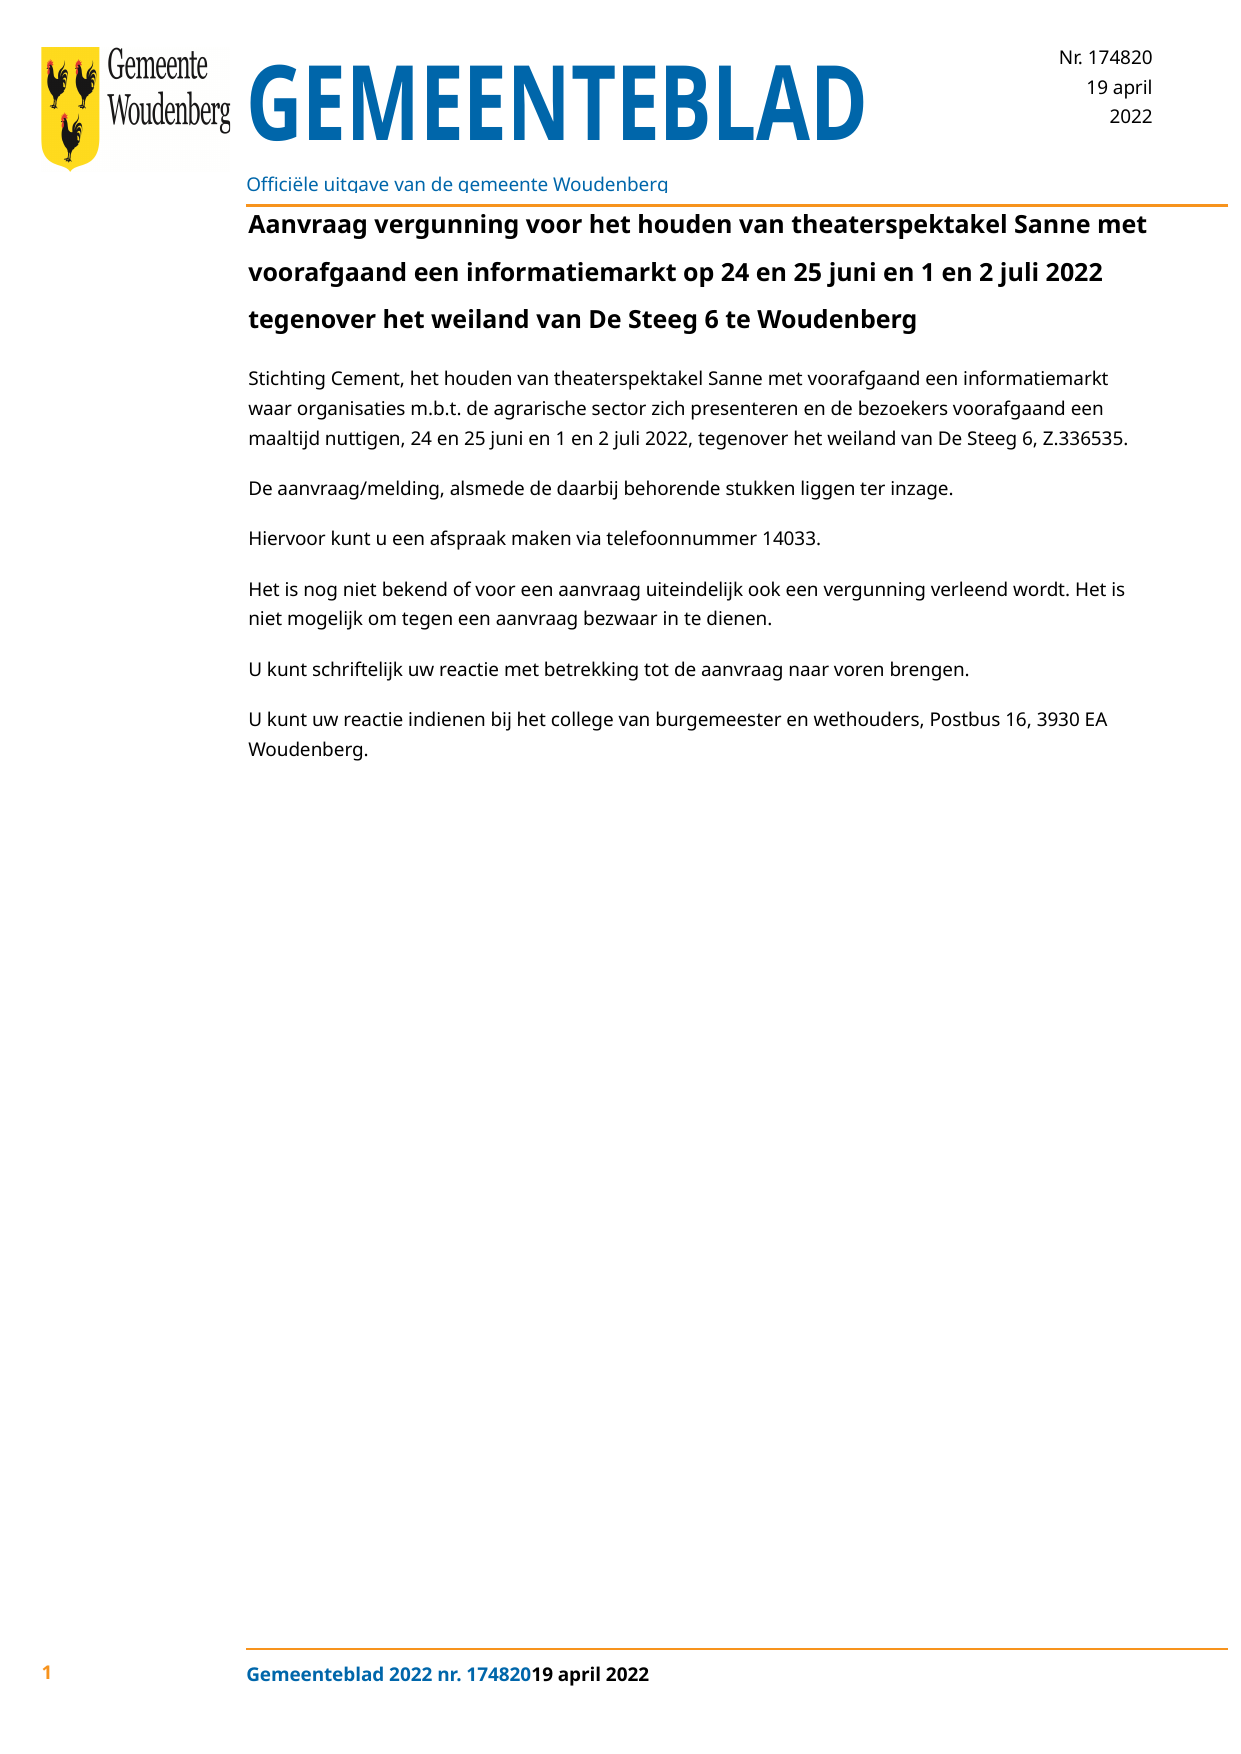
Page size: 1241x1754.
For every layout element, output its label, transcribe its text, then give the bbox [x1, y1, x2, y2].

text Hiervoor kunt u een afspraak maken via telefoonnummer 14033. [248, 526, 1152, 551]
text U kunt uw reactie indienen bij het college van burgemeester en wethouders, Postbus 16, 3930 EA Woudenberg. [248, 706, 1152, 762]
text Het is nog niet bekend of voor een aanvraag uiteindelijk ook een vergunning verleend wordt. Het is niet mogelijk om tegen een aanvraag bezwaar in te dienen. [248, 576, 1152, 631]
text Aanvraag vergunning voor het houden van theaterspektakel Sanne met voorafgaand een informatiemarkt op 24 en 25 juni en 1 en 2 juli 2022 tegenover het weiland van De Steeg 6 te Woudenberg [248, 207, 1152, 336]
picture [41, 47, 231, 172]
text De aanvraag/melding, alsmede de daarbij behorende stukken liggen ter inzage. [248, 475, 1152, 501]
text U kunt schriftelijk uw reactie met betrekking tot de aanvraag naar voren brengen. [248, 656, 1152, 682]
text Stichting Cement, het houden van theaterspektakel Sanne met voorafgaand een informatiemarkt waar organisaties m.b.t. de agrarische sector zich presenteren en de bezoekers voorafgaand een maaltijd nuttigen, 24 en 25 juni en 1 en 2 juli 2022, tegenover het weiland van De Steeg 6, Z.336535. [248, 366, 1152, 450]
